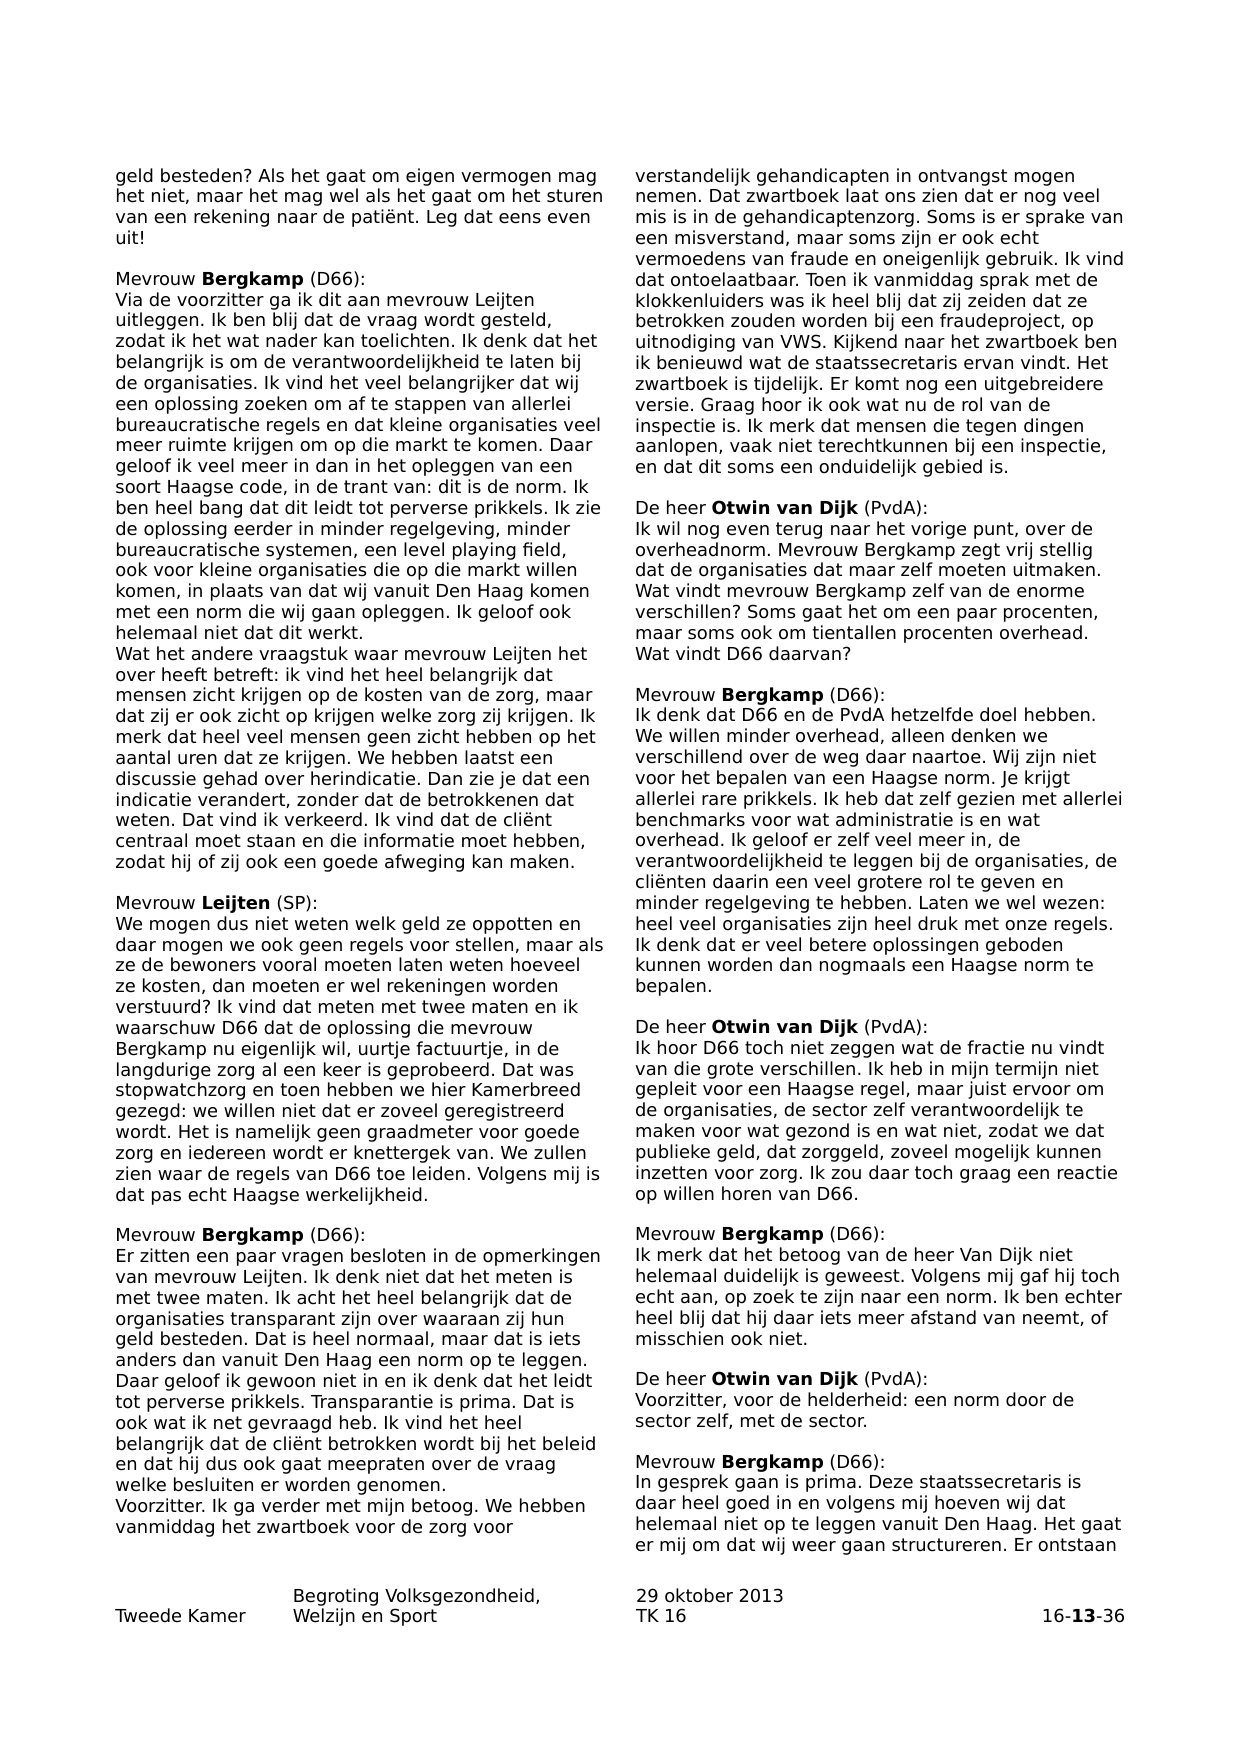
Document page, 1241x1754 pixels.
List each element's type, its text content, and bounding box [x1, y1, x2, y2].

text Mevrouw Bergkamp (D66): [635, 1451, 1125, 1472]
text Via de voorzitter ga ik dit aan mevrouw Leijten uitleggen. Ik ben blij dat de vraag wordt gesteld, zodat ik het wat nader kan toelichten. Ik denk dat het belangrijk is om de verantwoordelijkheid te laten bij de organisaties. Ik vind het veel belangrijker dat wij een oplossing zoeken om af te stappen van allerlei bureaucratische regels en dat kleine organisaties veel meer ruimte krijgen om op die markt te komen. Daar geloof ik veel meer in dan in het opleggen van een soort Haagse code, in de trant van: dit is de norm. Ik ben heel bang dat dit leidt tot perverse prikkels. Ik zie de oplossing eerder in minder regelgeving, minder bureaucratische systemen, een level playing field, ook voor kleine organisaties die op die markt willen komen, in plaats van dat wij vanuit Den Haag komen met een norm die wij gaan opleggen. Ik geloof ook helemaal niet dat dit werkt. [115, 289, 605, 643]
text Mevrouw Bergkamp (D66): [115, 1225, 605, 1246]
text De heer Otwin van Dijk (PvdA): [635, 498, 1125, 518]
text Ik denk dat D66 en de PvdA hetzelfde doel hebben. We willen minder overhead, alleen denken we verschillend over de weg daar naartoe. Wij zijn niet voor het bepalen van een Haagse norm. Je krijgt allerlei rare prikkels. Ik heb dat zelf gezien met allerlei benchmarks voor wat administratie is en wat overhead. Ik geloof er zelf veel meer in, de verantwoordelijkheid te leggen bij de organisaties, de cliënten daarin een veel grotere rol te geven en minder regelgeving te hebben. Laten we wel wezen: heel veel organisaties zijn heel druk met onze regels. Ik denk dat er veel betere oplossingen geboden kunnen worden dan nogmaals een Haagse norm te bepalen. [635, 705, 1125, 997]
text Ik merk dat het betoog van de heer Van Dijk niet helemaal duidelijk is geweest. Volgens mij gaf hij toch echt aan, op zoek te zijn naar een norm. Ik ben echter heel blij dat hij daar iets meer afstand van neemt, of misschien ook niet. [635, 1245, 1125, 1349]
text geld besteden? Als het gaat om eigen vermogen mag het niet, maar het mag wel als het gaat om het sturen van een rekening naar de patiënt. Leg dat eens even uit! [115, 165, 605, 249]
text In gesprek gaan is prima. Deze staatssecretaris is daar heel goed in en volgens mij hoeven wij dat helemaal niet op te leggen vanuit Den Haag. Het gaat er mij om dat wij weer gaan structureren. Er ontstaan [635, 1472, 1125, 1556]
text Ik hoor D66 toch niet zeggen wat de fractie nu vindt van die grote verschillen. Ik heb in mijn termijn niet gepleit voor een Haagse regel, maar juist ervoor om de organisaties, de sector zelf verantwoordelijk te maken voor wat gezond is en wat niet, zodat we dat publieke geld, dat zorggeld, zoveel mogelijk kunnen inzetten voor zorg. Ik zou daar toch graag een reactie op willen horen van D66. [635, 1037, 1125, 1204]
text Mevrouw Bergkamp (D66): [115, 269, 605, 289]
text Voorzitter. Ik ga verder met mijn betoog. We hebben vanmiddag het zwartboek voor de zorg voor [115, 1496, 605, 1537]
text Ik wil nog even terug naar het vorige punt, over de overheadnorm. Mevrouw Bergkamp zegt vrij stellig dat de organisaties dat maar zelf moeten uitmaken. Wat vindt mevrouw Bergkamp zelf van de enorme verschillen? Soms gaat het om een paar procenten, maar soms ook om tientallen procenten overhead. Wat vindt D66 daarvan? [635, 518, 1125, 664]
text Mevrouw Leijten (SP): [115, 893, 605, 913]
text Mevrouw Bergkamp (D66): [635, 684, 1125, 705]
text De heer Otwin van Dijk (PvdA): [635, 1369, 1125, 1390]
text Voorzitter, voor de helderheid: een norm door de sector zelf, met de sector. [635, 1390, 1125, 1431]
text Mevrouw Bergkamp (D66): [635, 1224, 1125, 1245]
text verstandelijk gehandicapten in ontvangst mogen nemen. Dat zwartboek laat ons zien dat er nog veel mis is in de gehandicaptenzorg. Soms is er sprake van een misverstand, maar soms zijn er ook echt vermoedens van fraude en oneigenlijk gebruik. Ik vind dat ontoelaatbaar. Toen ik vanmiddag sprak met de klokkenluiders was ik heel blij dat zij zeiden dat ze betrokken zouden worden bij een fraudeproject, op uitnodiging van VWS. Kijkend naar het zwartboek ben ik benieuwd wat de staatssecretaris ervan vindt. Het zwartboek is tijdelijk. Er komt nog een uitgebreidere versie. Graag hoor ik ook wat nu de rol van de inspectie is. Ik merk dat mensen die tegen dingen aanlopen, vaak niet terechtkunnen bij een inspectie, en dat dit soms een onduidelijk gebied is. [635, 165, 1125, 478]
text Er zitten een paar vragen besloten in de opmerkingen van mevrouw Leijten. Ik denk niet dat het meten is met twee maten. Ik acht het heel belangrijk dat de organisaties transparant zijn over waaraan zij hun geld besteden. Dat is heel normaal, maar dat is iets anders dan vanuit Den Haag een norm op te leggen. Daar geloof ik gewoon niet in en ik denk dat het leidt tot perverse prikkels. Transparantie is prima. Dat is ook wat ik net gevraagd heb. Ik vind het heel belangrijk dat de cliënt betrokken wordt bij het beleid en dat hij dus ook gaat meepraten over de vraag welke besluiten er worden genomen. [115, 1246, 605, 1496]
text Wat het andere vraagstuk waar mevrouw Leijten het over heeft betreft: ik vind het heel belangrijk dat mensen zicht krijgen op de kosten van de zorg, maar dat zij er ook zicht op krijgen welke zorg zij krijgen. Ik merk dat heel veel mensen geen zicht hebben op het aantal uren dat ze krijgen. We hebben laatst een discussie gehad over herindicatie. Dan zie je dat een indicatie verandert, zonder dat de betrokkenen dat weten. Dat vind ik verkeerd. Ik vind dat de cliënt centraal moet staan en die informatie moet hebben, zodat hij of zij ook een goede afweging kan maken. [115, 643, 605, 873]
text We mogen dus niet weten welk geld ze oppotten en daar mogen we ook geen regels voor stellen, maar als ze de bewoners vooral moeten laten weten hoeveel ze kosten, dan moeten er wel rekeningen worden verstuurd? Ik vind dat meten met twee maten en ik waarschuw D66 dat de oplossing die mevrouw Bergkamp nu eigenlijk wil, uurtje factuurtje, in de langdurige zorg al een keer is geprobeerd. Dat was stopwatchzorg en toen hebben we hier Kamerbreed gezegd: we willen niet dat er zoveel geregistreerd wordt. Het is namelijk geen graadmeter voor goede zorg en iedereen wordt er knettergek van. We zullen zien waar de regels van D66 toe leiden. Volgens mij is dat pas echt Haagse werkelijkheid. [115, 913, 605, 1205]
text De heer Otwin van Dijk (PvdA): [635, 1017, 1125, 1037]
